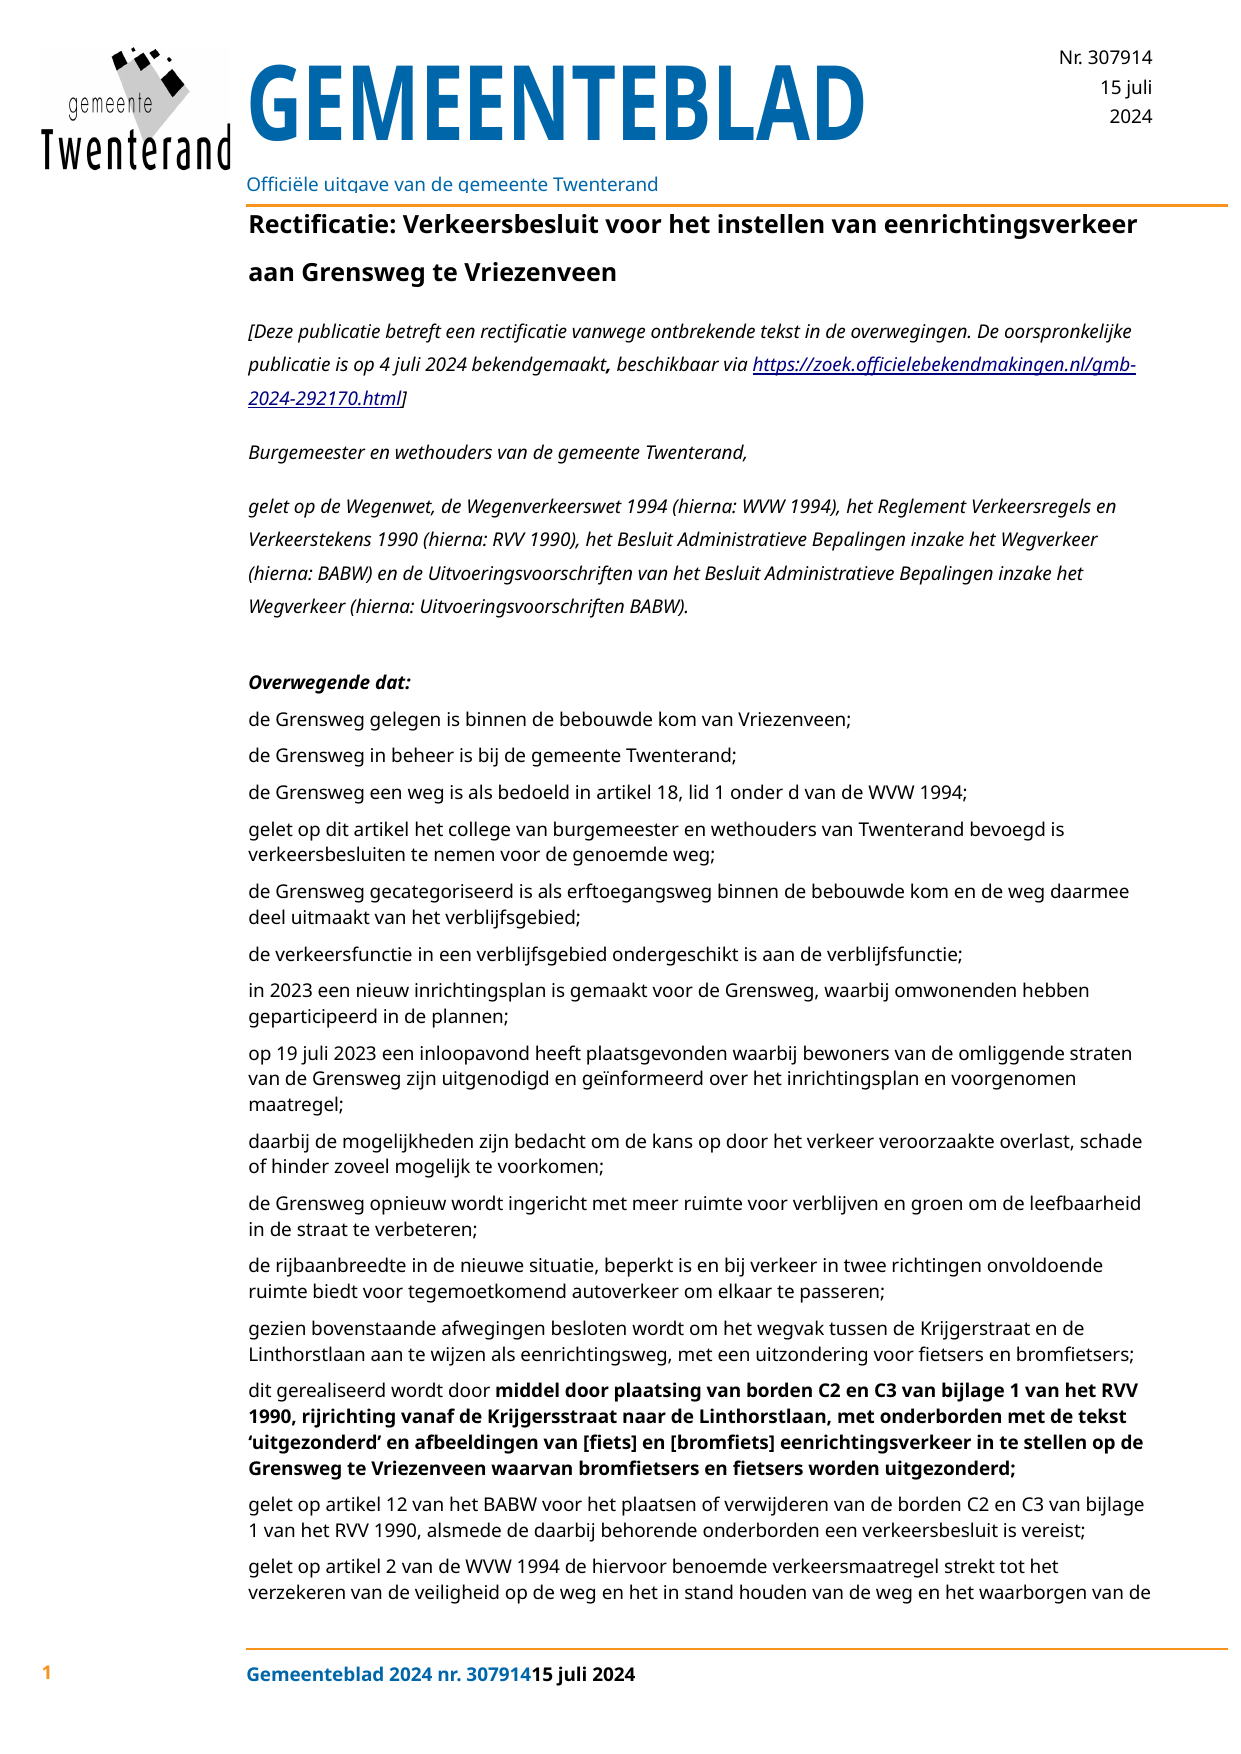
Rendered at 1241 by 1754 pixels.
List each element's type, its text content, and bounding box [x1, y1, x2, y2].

text gelet op dit artikel het college van burgemeester en wethouders van Twenterand bevoegd is verkeersbesluiten te nemen voor de genoemde weg; [248, 816, 1152, 867]
text de Grensweg opnieuw wordt ingericht met meer ruimte voor verblijven en groen om de leefbaarheid in de straat te verbeteren; [248, 1190, 1152, 1242]
text de Grensweg een weg is als bedoeld in artikel 18, lid 1 onder d van de WVW 1994; [248, 779, 1152, 805]
text in 2023 een nieuw inrichtingsplan is gemaakt voor de Grensweg, waarbij omwonenden hebben geparticipeerd in de plannen; [248, 977, 1152, 1029]
text de Grensweg in beheer is bij de gemeente Twenterand; [248, 743, 1152, 768]
picture [41, 47, 231, 172]
text daarbij de mogelijkheden zijn bedacht om de kans op door het verkeer veroorzaakte overlast, schade of hinder zoveel mogelijk te voorkomen; [248, 1128, 1152, 1179]
text dit gerealiseerd wordt door middel door plaatsing van borden C2 en C3 van bijlage 1 van het RVV 1990, rijrichting vanaf de Krijgersstraat naar de Linthorstlaan, met onderborden met de tekst ‘uitgezonderd’ en afbeeldingen van [fiets] en [bromfiets] eenrichtingsverkeer in te stellen op de Grensweg te Vriezenveen waarvan bromfietsers en fietsers worden uitgezonderd; [248, 1377, 1152, 1480]
text de rijbaanbreedte in de nieuwe situatie, beperkt is en bij verkeer in twee richtingen onvoldoende ruimte biedt voor tegemoetkomend autoverkeer om elkaar te passeren; [248, 1253, 1152, 1304]
text de Grensweg gelegen is binnen de bebouwde kom van Vriezenveen; [248, 706, 1152, 732]
text gezien bovenstaande afwegingen besloten wordt om het wegvak tussen de Krijgerstraat en de Linthorstlaan aan te wijzen als eenrichtingsweg, met een uitzondering voor fietsers en bromfietsers; [248, 1315, 1152, 1367]
text Burgemeester en wethouders van de gemeente Twenterand, [248, 439, 1152, 464]
text gelet op artikel 12 van het BABW voor het plaatsen of verwijderen van de borden C2 en C3 van bijlage 1 van het RVV 1990, alsmede de daarbij behorende onderborden een verkeersbesluit is vereist; [248, 1491, 1152, 1543]
text Overwegende dat: [248, 669, 1152, 695]
text gelet op de Wegenwet, de Wegenverkeerswet 1994 (hierna: WVW 1994), het Reglement Verkeersregels en Verkeerstekens 1990 (hierna: RVV 1990), het Besluit Administratieve Bepalingen inzake het Wegverkeer (hierna: BABW) en de Uitvoeringsvoorschriften van het Besluit Administratieve Bepalingen inzake het Wegverkeer (hierna: Uitvoeringsvoorschriften BABW). [248, 493, 1152, 619]
text gelet op artikel 2 van de WVW 1994 de hiervoor benoemde verkeersmaatregel strekt tot het verzekeren van de veiligheid op de weg en het in stand houden van de weg en het waarborgen van de [248, 1554, 1152, 1605]
text op 19 juli 2023 een inloopavond heeft plaatsgevonden waarbij bewoners van de omliggende straten van de Grensweg zijn uitgenodigd en geïnformeerd over het inrichtingsplan en voorgenomen maatregel; [248, 1040, 1152, 1117]
text [Deze publicatie betreft een rectificatie vanwege ontbrekende tekst in de overwegingen. De oorspronkelijke publicatie is op 4 juli 2024 bekendgemaakt, beschikbaar via https://zoek.officielebekendmakingen.nl/gmb-2024-292170.html] [248, 318, 1152, 411]
text Rectificatie: Verkeersbesluit voor het instellen van eenrichtingsverkeer aan Grensweg te Vriezenveen [248, 207, 1152, 288]
text de verkeersfunctie in een verblijfsgebied ondergeschikt is aan de verblijfsfunctie; [248, 941, 1152, 966]
text de Grensweg gecategoriseerd is als erftoegangsweg binnen de bebouwde kom en de weg daarmee deel uitmaakt van het verblijfsgebied; [248, 878, 1152, 930]
